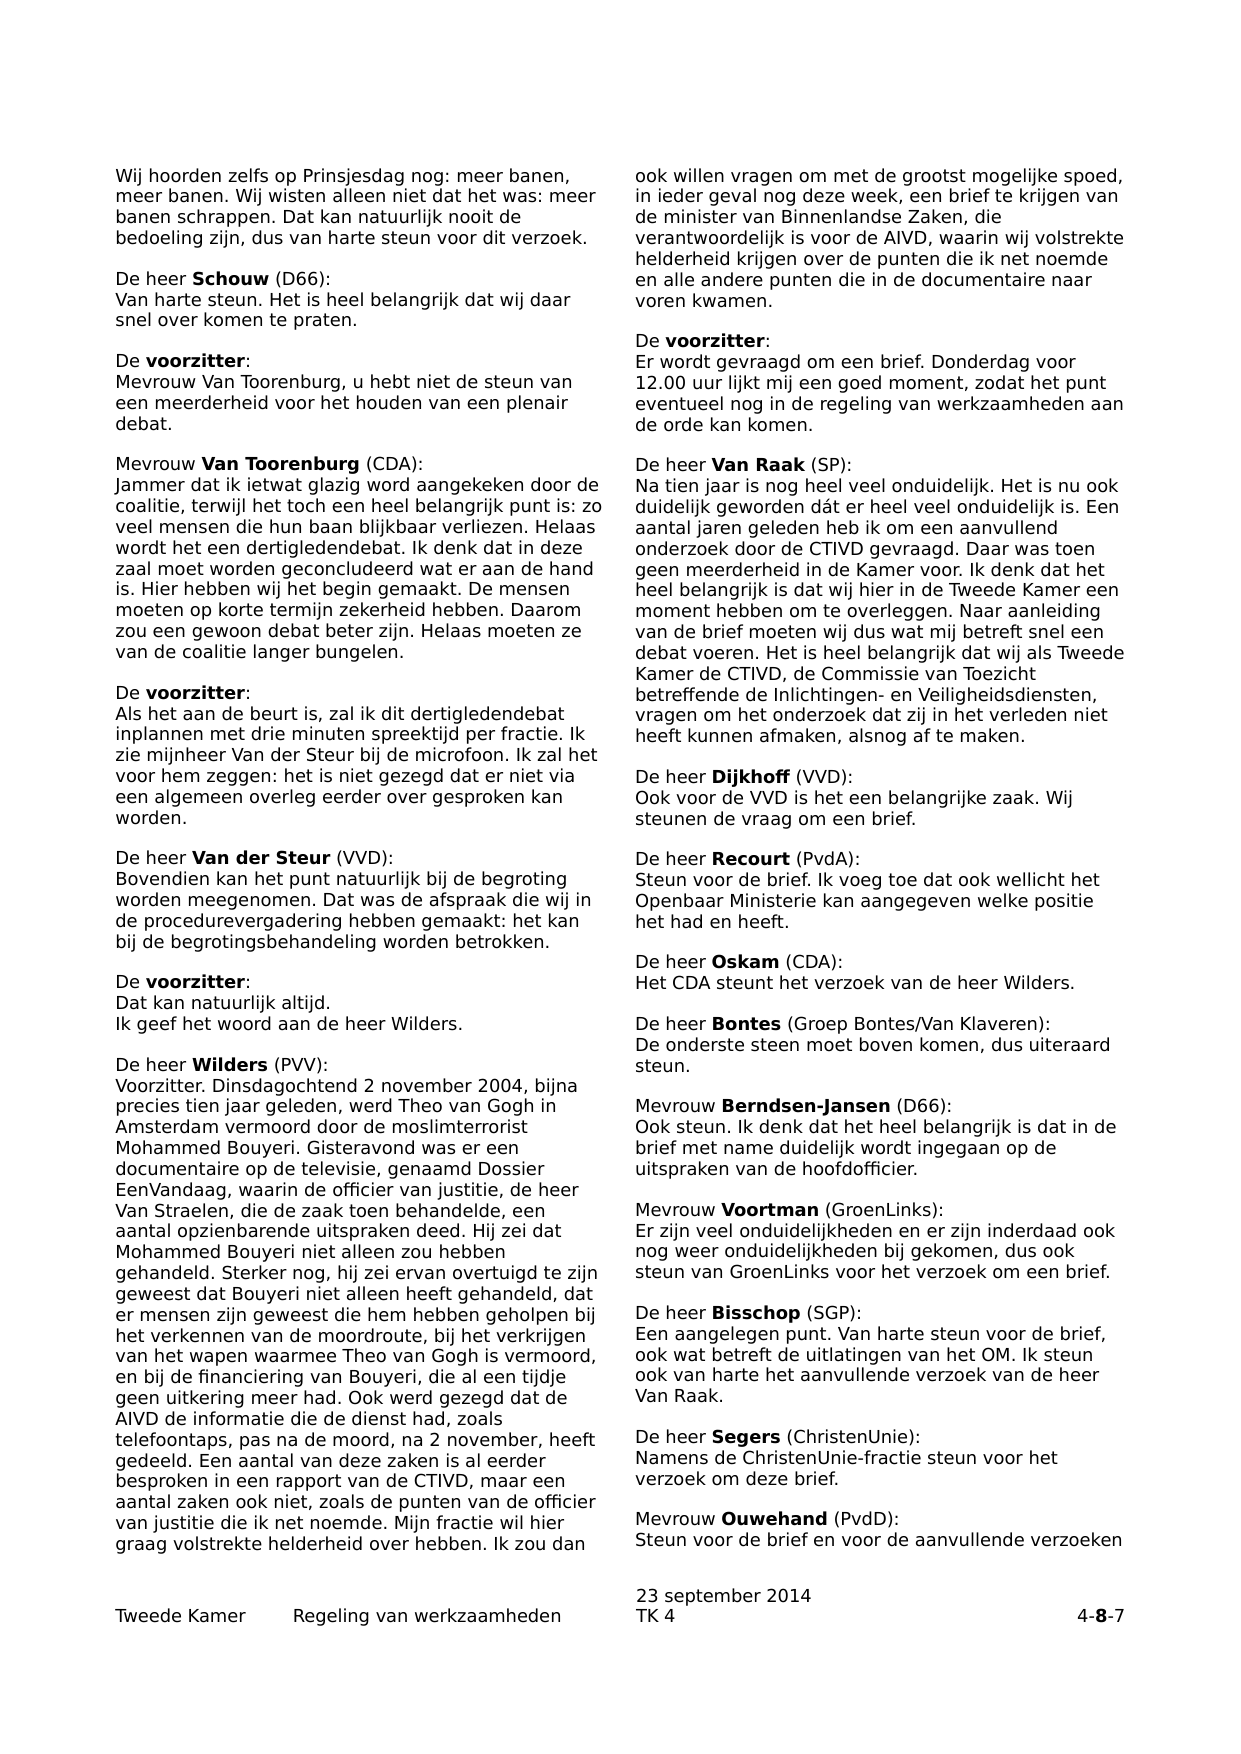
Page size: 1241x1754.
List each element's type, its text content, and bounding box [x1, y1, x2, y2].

text Als het aan de beurt is, zal ik dit dertigledendebat inplannen met drie minuten spreektijd per fractie. Ik zie mijnheer Van der Steur bij de microfoon. Ik zal het voor hem zeggen: het is niet gezegd dat er niet via een algemeen overleg eerder over gesproken kan worden. [115, 703, 605, 828]
text Ook steun. Ik denk dat het heel belangrijk is dat in de brief met name duidelijk wordt ingegaan op de uitspraken van de hoofdofficier. [635, 1117, 1125, 1179]
text De heer Van der Steur (VVD): [115, 848, 605, 869]
text Van harte steun. Het is heel belangrijk dat wij daar snel over komen te praten. [115, 289, 605, 331]
text Wij hoorden zelfs op Prinsjesdag nog: meer banen, meer banen. Wij wisten alleen niet dat het was: meer banen schrappen. Dat kan natuurlijk nooit de bedoeling zijn, dus van harte steun voor dit verzoek. [115, 165, 605, 249]
text Dat kan natuurlijk altijd. [115, 993, 605, 1014]
text De voorzitter: [115, 351, 605, 372]
text ook willen vragen om met de grootst mogelijke spoed, in ieder geval nog deze week, een brief te krijgen van de minister van Binnenlandse Zaken, die verantwoordelijk is voor de AIVD, waarin wij volstrekte helderheid krijgen over de punten die ik net noemde en alle andere punten die in de documentaire naar voren kwamen. [635, 165, 1125, 311]
text Mevrouw Voortman (GroenLinks): [635, 1199, 1125, 1220]
text De heer Segers (ChristenUnie): [635, 1427, 1125, 1448]
text Ik geef het woord aan de heer Wilders. [115, 1014, 605, 1035]
text De heer Dijkhoff (VVD): [635, 767, 1125, 787]
text Bovendien kan het punt natuurlijk bij de begroting worden meegenomen. Dat was de afspraak die wij in de procedurevergadering hebben gemaakt: het kan bij de begrotingsbehandeling worden betrokken. [115, 869, 605, 952]
text Namens de ChristenUnie-fractie steun voor het verzoek om deze brief. [635, 1448, 1125, 1489]
text De heer Recourt (PvdA): [635, 849, 1125, 870]
text Mevrouw Berndsen-Jansen (D66): [635, 1096, 1125, 1117]
text Het CDA steunt het verzoek van de heer Wilders. [635, 973, 1125, 994]
text De heer Oskam (CDA): [635, 952, 1125, 973]
text De heer Bontes (Groep Bontes/Van Klaveren): [635, 1014, 1125, 1035]
text Steun voor de brief en voor de aanvullende verzoeken [635, 1530, 1125, 1551]
text Er zijn veel onduidelijkheden en er zijn inderdaad ook nog weer onduidelijkheden bij gekomen, dus ook steun van GroenLinks voor het verzoek om een brief. [635, 1220, 1125, 1283]
text Er wordt gevraagd om een brief. Donderdag voor 12.00 uur lijkt mij een goed moment, zodat het punt eventueel nog in de regeling van werkzaamheden aan de orde kan komen. [635, 352, 1125, 435]
text De onderste steen moet boven komen, dus uiteraard steun. [635, 1035, 1125, 1076]
text De heer Schouw (D66): [115, 269, 605, 289]
text De heer Bisschop (SGP): [635, 1303, 1125, 1323]
text Jammer dat ik ietwat glazig word aangekeken door de coalitie, terwijl het toch een heel belangrijk punt is: zo veel mensen die hun baan blijkbaar verliezen. Helaas wordt het een dertigledendebat. Ik denk dat in deze zaal moet worden geconcludeerd wat er aan de hand is. Hier hebben wij het begin gemaakt. De mensen moeten op korte termijn zekerheid hebben. Daarom zou een gewoon debat beter zijn. Helaas moeten ze van de coalitie langer bungelen. [115, 475, 605, 662]
text Steun voor de brief. Ik voeg toe dat ook wellicht het Openbaar Ministerie kan aangegeven welke positie het had en heeft. [635, 870, 1125, 932]
text De voorzitter: [115, 682, 605, 703]
text De heer Wilders (PVV): [115, 1055, 605, 1075]
text De voorzitter: [635, 331, 1125, 352]
text De voorzitter: [115, 972, 605, 993]
text Na tien jaar is nog heel veel onduidelijk. Het is nu ook duidelijk geworden dát er heel veel onduidelijk is. Een aantal jaren geleden heb ik om een aanvullend onderzoek door de CTIVD gevraagd. Daar was toen geen meerderheid in de Kamer voor. Ik denk dat het heel belangrijk is dat wij hier in de Tweede Kamer een moment hebben om te overleggen. Naar aanleiding van de brief moeten wij dus wat mij betreft snel een debat voeren. Het is heel belangrijk dat wij als Tweede Kamer de CTIVD, de Commissie van Toezicht betreffende de Inlichtingen- en Veiligheidsdiensten, vragen om het onderzoek dat zij in het verleden niet heeft kunnen afmaken, alsnog af te maken. [635, 476, 1125, 747]
text De heer Van Raak (SP): [635, 455, 1125, 476]
text Mevrouw Van Toorenburg, u hebt niet de steun van een meerderheid voor het houden van een plenair debat. [115, 372, 605, 434]
text Mevrouw Ouwehand (PvdD): [635, 1509, 1125, 1530]
text Een aangelegen punt. Van harte steun voor de brief, ook wat betreft de uitlatingen van het OM. Ik steun ook van harte het aanvullende verzoek van de heer Van Raak. [635, 1323, 1125, 1407]
text Ook voor de VVD is het een belangrijke zaak. Wij steunen de vraag om een brief. [635, 787, 1125, 829]
text Voorzitter. Dinsdagochtend 2 november 2004, bijna precies tien jaar geleden, werd Theo van Gogh in Amsterdam vermoord door de moslimterrorist Mohammed Bouyeri. Gisteravond was er een documentaire op de televisie, genaamd Dossier EenVandaag, waarin de officier van justitie, de heer Van Straelen, die de zaak toen behandelde, een aantal opzienbarende uitspraken deed. Hij zei dat Mohammed Bouyeri niet alleen zou hebben gehandeld. Sterker nog, hij zei ervan overtuigd te zijn geweest dat Bouyeri niet alleen heeft gehandeld, dat er mensen zijn geweest die hem hebben geholpen bij het verkennen van de moordroute, bij het verkrijgen van het wapen waarmee Theo van Gogh is vermoord, en bij de financiering van Bouyeri, die al een tijdje geen uitkering meer had. Ook werd gezegd dat de AIVD de informatie die de dienst had, zoals telefoontaps, pas na de moord, na 2 november, heeft gedeeld. Een aantal van deze zaken is al eerder besproken in een rapport van de CTIVD, maar een aantal zaken ook niet, zoals de punten van de officier van justitie die ik net noemde. Mijn fractie wil hier graag volstrekte helderheid over hebben. Ik zou dan [115, 1075, 605, 1554]
text Mevrouw Van Toorenburg (CDA): [115, 454, 605, 475]
